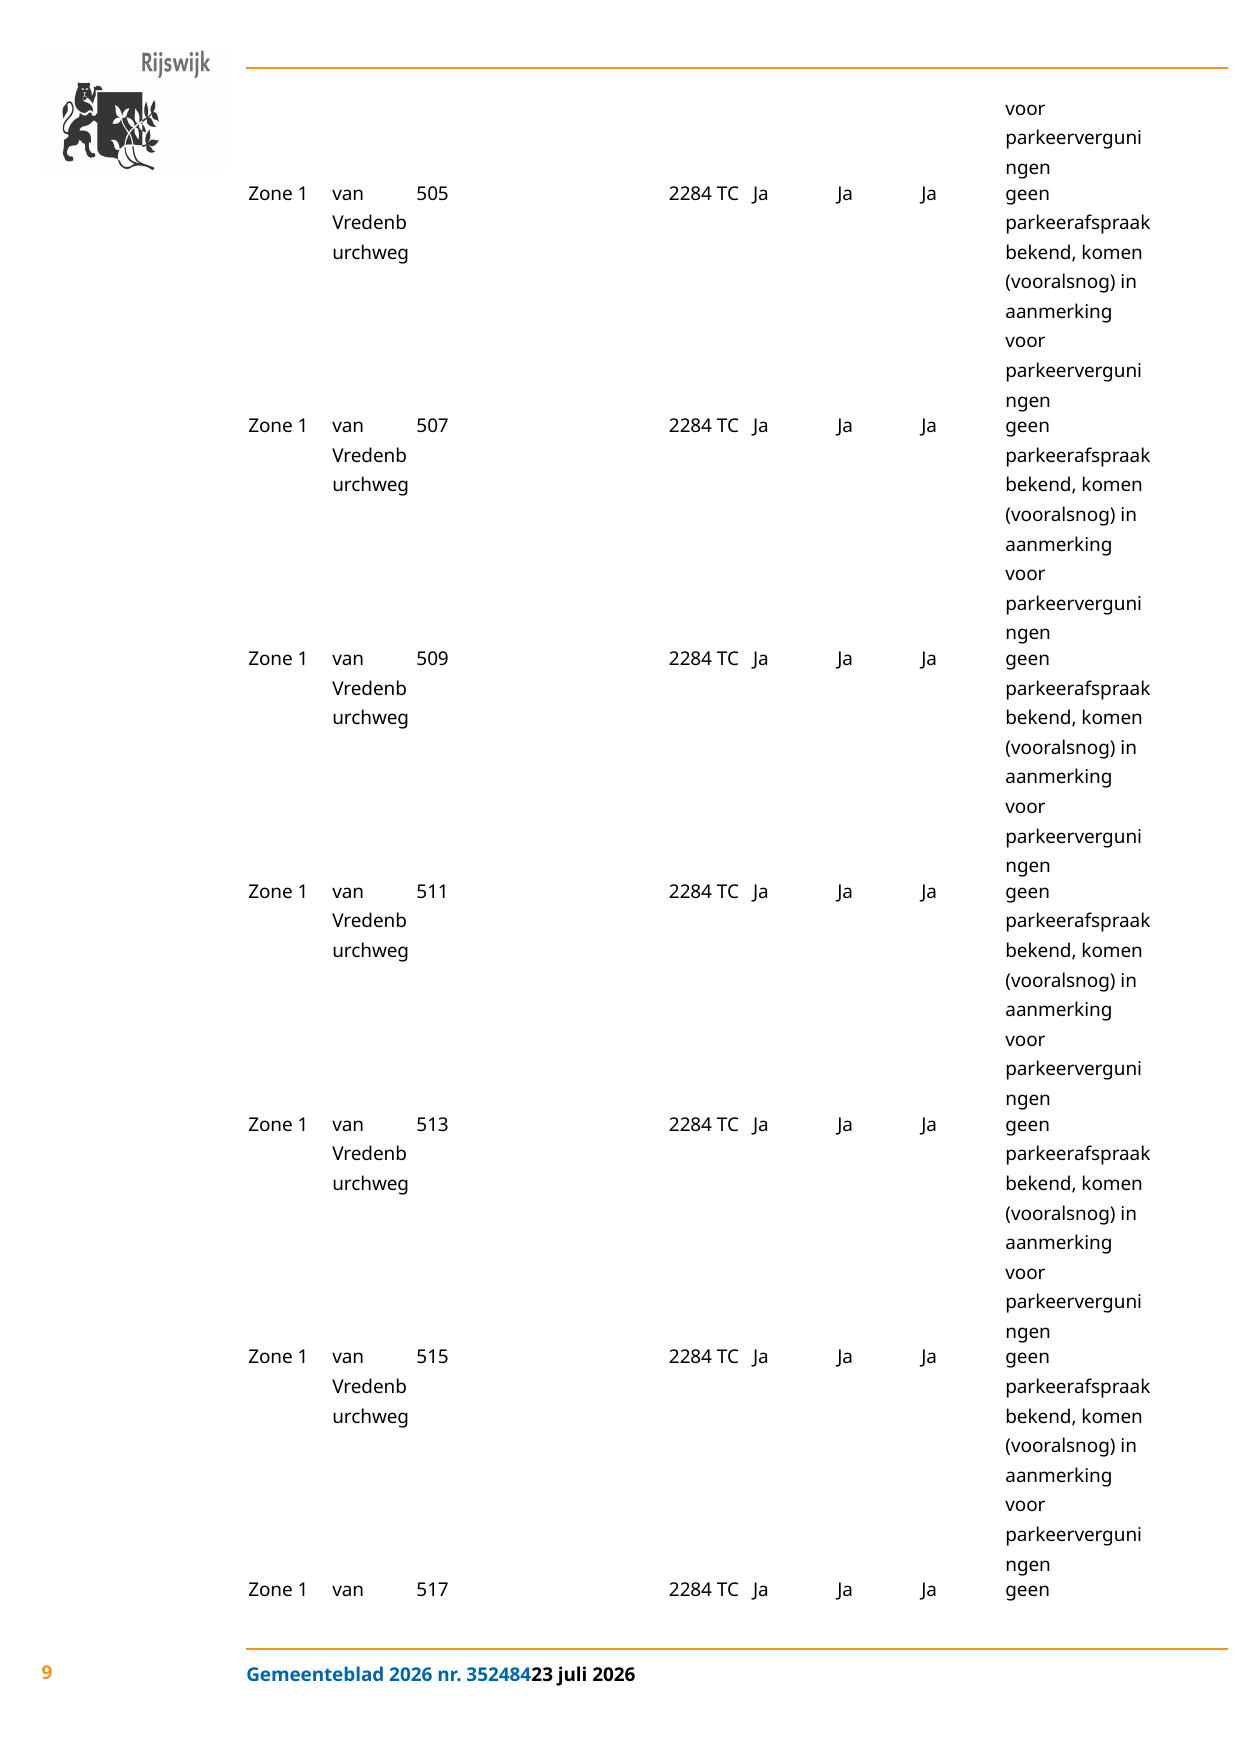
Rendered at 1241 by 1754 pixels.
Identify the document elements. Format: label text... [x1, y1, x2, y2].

table_cell [585, 180, 669, 412]
table_cell Zone 1 [248, 1111, 332, 1344]
table_cell Ja [921, 878, 1005, 1111]
table_cell [332, 95, 416, 180]
table_cell Ja [837, 878, 921, 1111]
table_cell Zone 1 [248, 645, 332, 878]
table_cell Zone 1 [248, 180, 332, 412]
table_cell van Vredenburchweg [332, 180, 416, 412]
picture [41, 47, 231, 172]
table_cell [416, 95, 500, 180]
table_cell 517 [416, 1577, 500, 1602]
table_cell Ja [753, 413, 837, 645]
table_cell Zone 1 [248, 878, 332, 1111]
table_cell Ja [837, 1344, 921, 1577]
table_cell geen parkeerafspraak bekend, komen (vooralsnog) in aanmerking voor parkeerverguningen [1005, 1111, 1152, 1344]
table_cell 2284 TC [669, 413, 753, 645]
table_cell [500, 645, 584, 878]
table_cell Ja [837, 413, 921, 645]
table_cell Ja [921, 413, 1005, 645]
table_cell geen parkeerafspraak bekend, komen (vooralsnog) in aanmerking voor parkeerverguningen [1005, 1344, 1152, 1577]
table_cell Ja [837, 1577, 921, 1602]
table_cell [585, 645, 669, 878]
table_cell Ja [753, 645, 837, 878]
table_cell [500, 1577, 584, 1602]
table_cell [585, 1577, 669, 1602]
table_cell 2284 TC [669, 180, 753, 412]
table_cell Ja [921, 180, 1005, 412]
table_cell 2284 TC [669, 1577, 753, 1602]
table_cell [500, 413, 584, 645]
table_cell Ja [921, 1577, 1005, 1602]
table_cell [248, 95, 332, 180]
table_cell 2284 TC [669, 645, 753, 878]
table_cell [585, 1344, 669, 1577]
table_cell [669, 95, 753, 180]
table_cell Zone 1 [248, 1577, 332, 1602]
table_cell voor parkeerverguningen [1005, 95, 1152, 180]
table_cell Ja [837, 1111, 921, 1344]
table_cell [585, 878, 669, 1111]
table_cell 513 [416, 1111, 500, 1344]
table_cell geen parkeerafspraak bekend, komen (vooralsnog) in aanmerking voor parkeerverguningen [1005, 645, 1152, 878]
table_cell geen parkeerafspraak bekend, komen (vooralsnog) in aanmerking voor parkeerverguningen [1005, 180, 1152, 412]
table_cell van Vredenburchweg [332, 1344, 416, 1577]
table_cell Ja [753, 180, 837, 412]
table_cell van Vredenburchweg [332, 878, 416, 1111]
table_cell geen [1005, 1577, 1152, 1602]
table_cell [500, 1344, 584, 1577]
table_cell Ja [921, 645, 1005, 878]
table_cell [500, 1111, 584, 1344]
table_cell Zone 1 [248, 413, 332, 645]
table_cell Ja [753, 1344, 837, 1577]
table_cell van Vredenburchweg [332, 1111, 416, 1344]
table_cell [921, 95, 1005, 180]
table_cell 2284 TC [669, 1344, 753, 1577]
table_cell [753, 95, 837, 180]
table_cell 511 [416, 878, 500, 1111]
table_cell [585, 413, 669, 645]
table_cell [585, 95, 669, 180]
table_cell geen parkeerafspraak bekend, komen (vooralsnog) in aanmerking voor parkeerverguningen [1005, 413, 1152, 645]
table_cell Ja [921, 1111, 1005, 1344]
table_cell Ja [753, 1577, 837, 1602]
table_cell van [332, 1577, 416, 1602]
table_cell 507 [416, 413, 500, 645]
table_cell [500, 180, 584, 412]
table_cell [837, 95, 921, 180]
table_cell van Vredenburchweg [332, 413, 416, 645]
table_cell Ja [753, 1111, 837, 1344]
table_cell Ja [837, 180, 921, 412]
table_cell Ja [753, 878, 837, 1111]
table_cell [500, 878, 584, 1111]
table_cell 2284 TC [669, 878, 753, 1111]
table_cell Ja [837, 645, 921, 878]
table_cell [585, 1111, 669, 1344]
table_cell 2284 TC [669, 1111, 753, 1344]
table_cell 515 [416, 1344, 500, 1577]
table_cell [500, 95, 584, 180]
table_cell geen parkeerafspraak bekend, komen (vooralsnog) in aanmerking voor parkeerverguningen [1005, 878, 1152, 1111]
table_cell 505 [416, 180, 500, 412]
table_cell Zone 1 [248, 1344, 332, 1577]
table_cell Ja [921, 1344, 1005, 1577]
table_cell 509 [416, 645, 500, 878]
table_cell van Vredenburchweg [332, 645, 416, 878]
